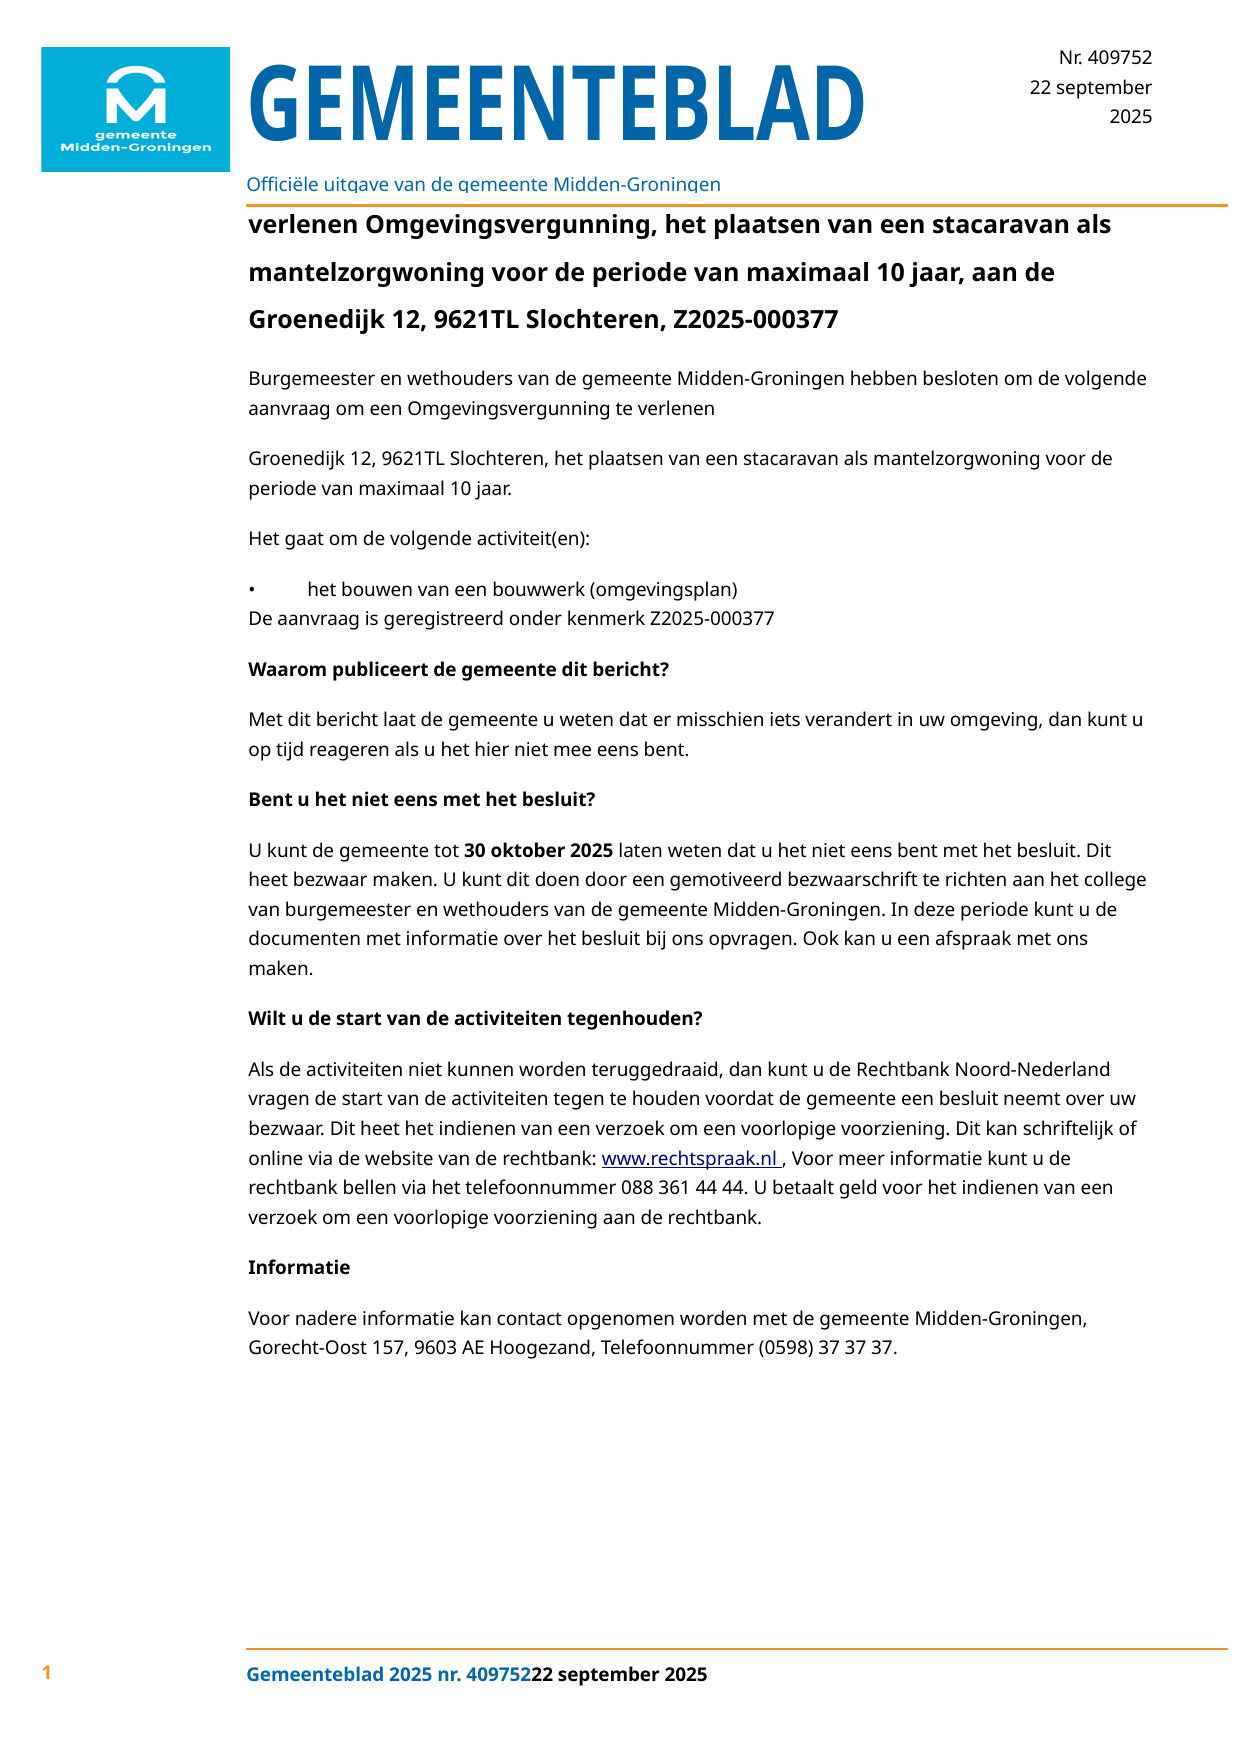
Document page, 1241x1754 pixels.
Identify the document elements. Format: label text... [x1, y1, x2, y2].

text De aanvraag is geregistreerd onder kenmerk Z2025-000377 [248, 606, 1152, 631]
text verlenen Omgevingsvergunning, het plaatsen van een stacaravan als mantelzorgwoning voor de periode van maximaal 10 jaar, aan de Groenedijk 12, 9621TL Slochteren, Z2025-000377 [248, 207, 1152, 336]
text Groenedijk 12, 9621TL Slochteren, het plaatsen van een stacaravan als mantelzorgwoning voor de periode van maximaal 10 jaar. [248, 446, 1152, 501]
text Informatie [248, 1254, 1152, 1280]
list het bouwen van een bouwwerk (omgevingsplan) [248, 576, 1152, 602]
picture [184, 146, 190, 153]
text Als de activiteiten niet kunnen worden teruggedraaid, dan kunt u de Rechtbank Noord-Nederland vragen de start van de activiteiten tegen te houden voordat de gemeente een besluit neemt over uw bezwaar. Dit heet het indienen van een verzoek om een voorlopige voorziening. Dit kan schriftelijk of online via de website van de rechtbank: www.rechtspraak.nl , Voor meer informatie kunt u de rechtbank bellen via het telefoonnummer 088 361 44 44. U betaalt geld voor het indienen van een verzoek om een voorlopige voorziening aan de rechtbank. [248, 1056, 1152, 1229]
text Bent u het niet eens met het besluit? [248, 786, 1152, 812]
text Met dit bericht laat de gemeente u weten dat er misschien iets verandert in uw omgeving, dan kunt u op tijd reageren als u het hier niet mee eens bent. [248, 706, 1152, 762]
text Burgemeester en wethouders van de gemeente Midden-Groningen hebben besloten om de volgende aanvraag om een Omgevingsvergunning te verlenen [248, 366, 1152, 421]
text Wilt u de start van de activiteiten tegenhouden? [248, 1006, 1152, 1031]
text Waarom publiceert de gemeente dit bericht? [248, 656, 1152, 682]
text Het gaat om de volgende activiteit(en): [248, 526, 1152, 551]
text Voor nadere informatie kan contact opgenomen worden met de gemeente Midden-Groningen, Gorecht-Oost 157, 9603 AE Hoogezand, Telefoonnummer (0598) 37 37 37. [248, 1305, 1152, 1360]
text U kunt de gemeente tot 30 oktober 2025 laten weten dat u het niet eens bent met het besluit. Dit heet bezwaar maken. U kunt dit doen door een gemotiveerd bezwaarschrift te richten aan het college van burgemeester en wethouders van de gemeente Midden-Groningen. In deze periode kunt u de documenten met informatie over het besluit bij ons opvragen. Ook kan u een afspraak met ons maken. [248, 837, 1152, 981]
picture [107, 89, 165, 122]
picture [108, 66, 164, 82]
